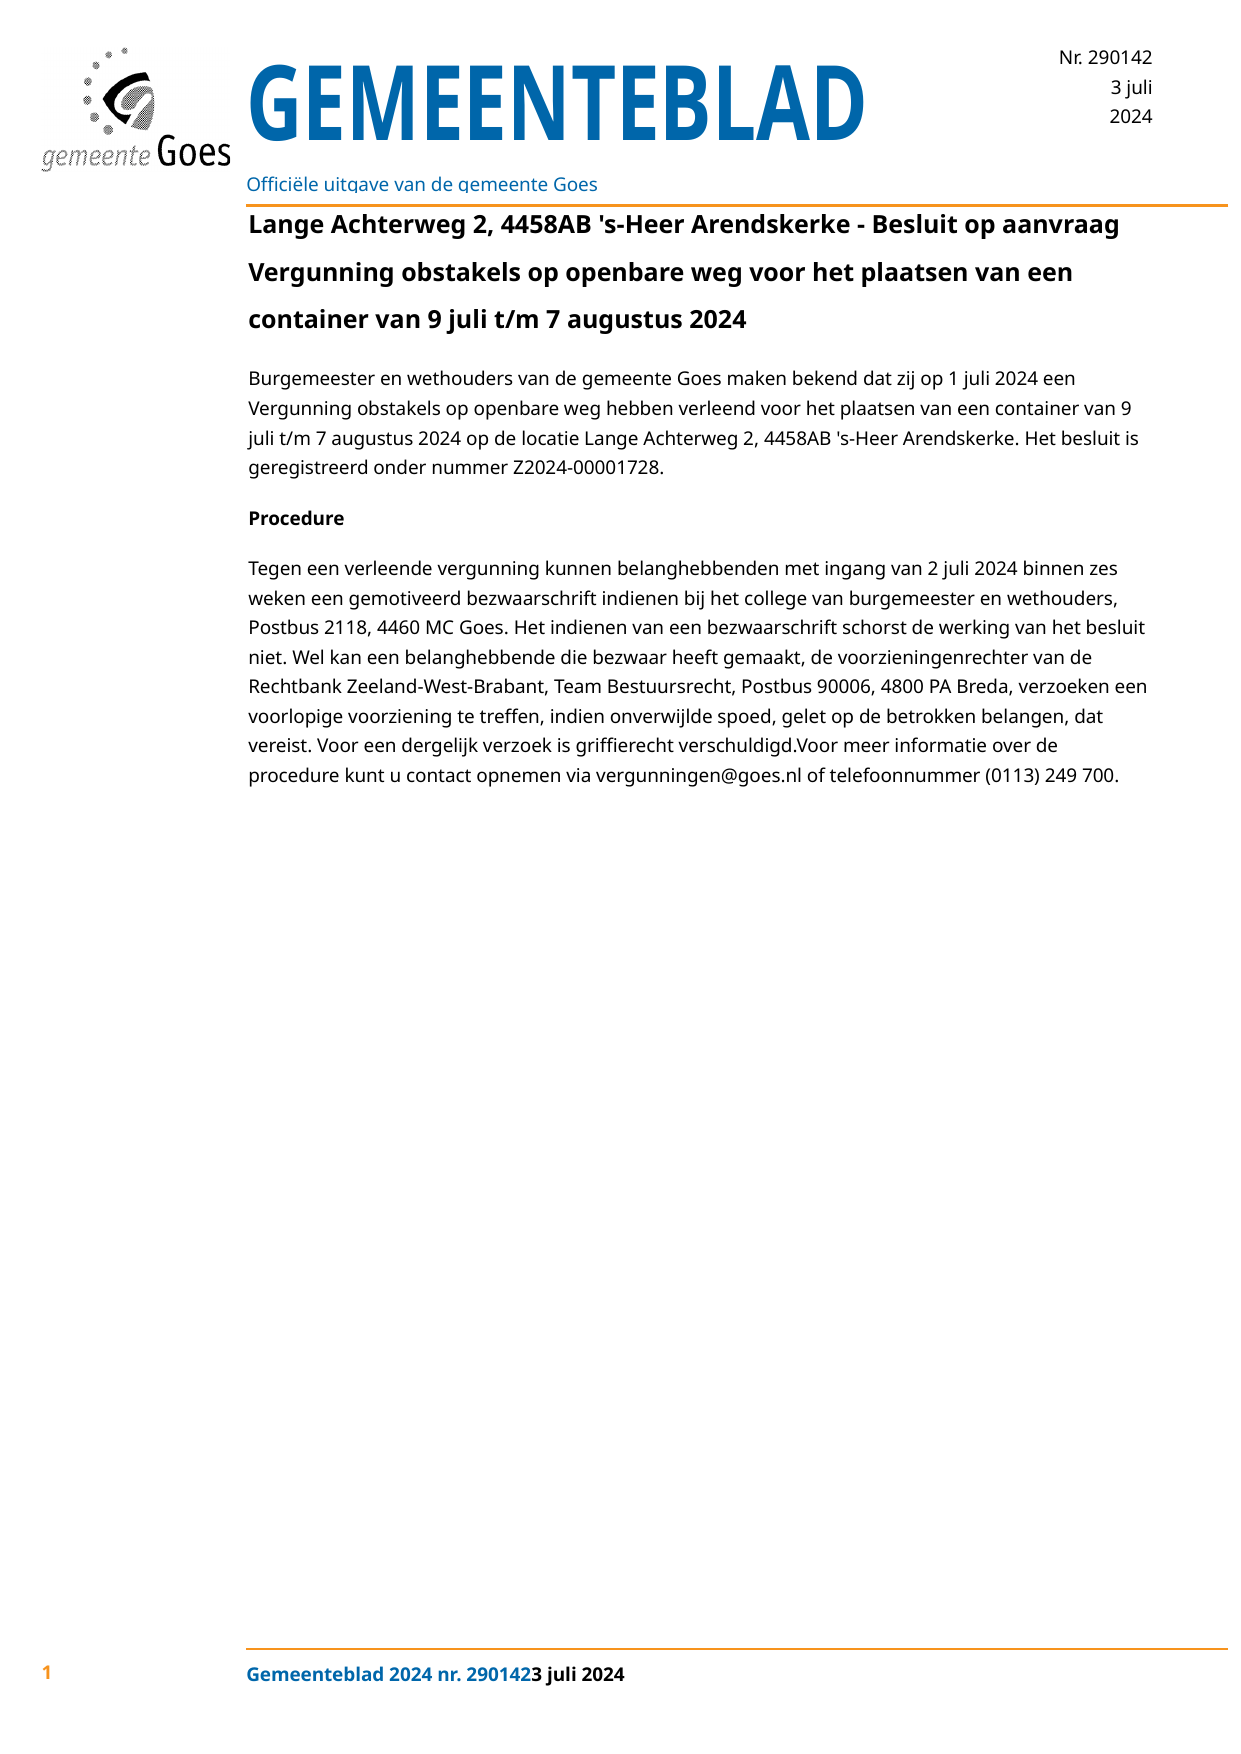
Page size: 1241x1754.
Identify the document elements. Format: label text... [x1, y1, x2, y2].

text Tegen een verleende vergunning kunnen belanghebbenden met ingang van 2 juli 2024 binnen zes weken een gemotiveerd bezwaarschrift indienen bij het college van burgemeester en wethouders, Postbus 2118, 4460 MC Goes. Het indienen van een bezwaarschrift schorst de werking van het besluit niet. Wel kan een belanghebbende die bezwaar heeft gemaakt, de voorzieningenrechter van de Rechtbank Zeeland-West-Brabant, Team Bestuursrecht, Postbus 90006, 4800 PA Breda, verzoeken een voorlopige voorziening te treffen, indien onverwijlde spoed, gelet op de betrokken belangen, dat vereist. Voor een dergelijk verzoek is griffierecht verschuldigd.Voor meer informatie over de procedure kunt u contact opnemen via vergunningen@goes.nl of telefoonnummer (0113) 249 700. [248, 555, 1152, 788]
text Procedure [248, 505, 1152, 530]
text Lange Achterweg 2, 4458AB 's-Heer Arendskerke - Besluit op aanvraag Vergunning obstakels op openbare weg voor het plaatsen van een container van 9 juli t/m 7 augustus 2024 [248, 207, 1152, 336]
text Burgemeester en wethouders van de gemeente Goes maken bekend dat zij op 1 juli 2024 een Vergunning obstakels op openbare weg hebben verleend voor het plaatsen van een container van 9 juli t/m 7 augustus 2024 op de locatie Lange Achterweg 2, 4458AB 's-Heer Arendskerke. Het besluit is geregistreerd onder nummer Z2024-00001728. [248, 366, 1152, 480]
picture [41, 47, 231, 172]
